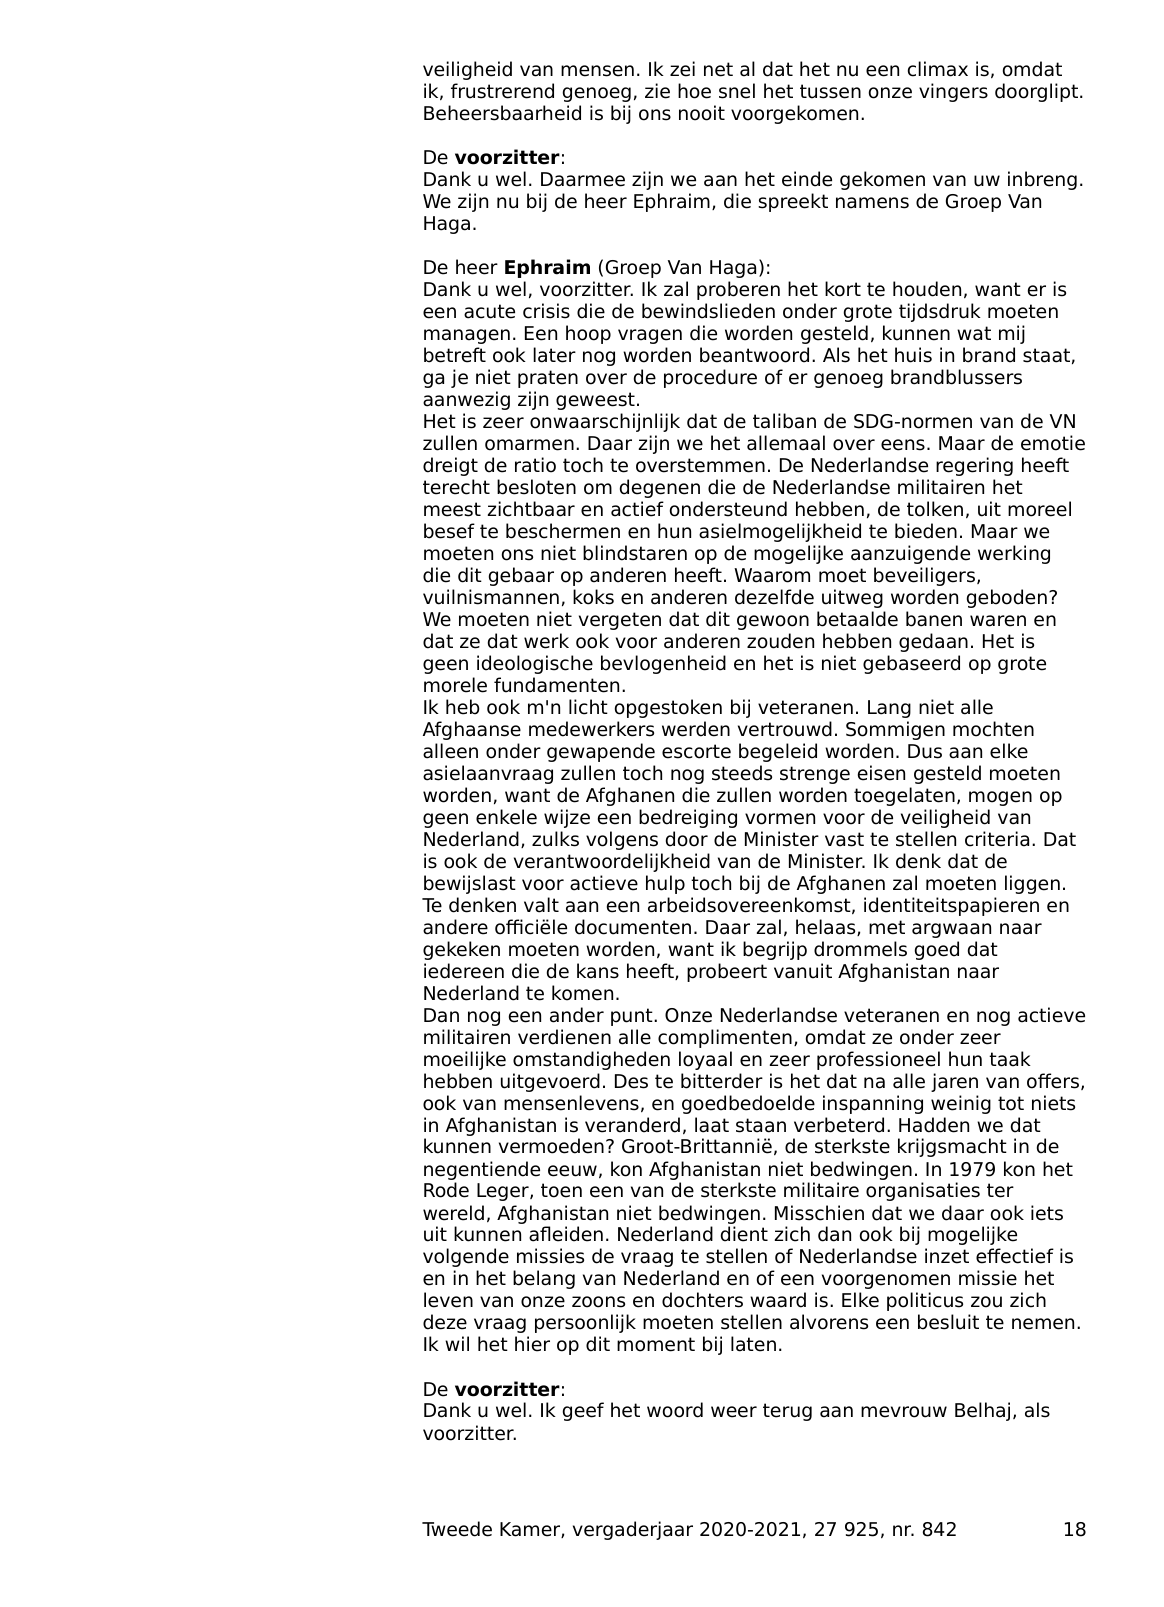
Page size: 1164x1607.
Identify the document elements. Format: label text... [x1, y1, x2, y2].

text Dank u wel, voorzitter. Ik zal proberen het kort te houden, want er is een acute crisis die de bewindslieden onder grote tijdsdruk moeten managen. Een hoop vragen die worden gesteld, kunnen wat mij betreft ook later nog worden beantwoord. Als het huis in brand staat, ga je niet praten over de procedure of er genoeg brandblussers aanwezig zijn geweest. [422, 279, 1087, 411]
text Het is zeer onwaarschijnlijk dat de taliban de SDG-normen van de VN zullen omarmen. Daar zijn we het allemaal over eens. Maar de emotie dreigt de ratio toch te overstemmen. De Nederlandse regering heeft terecht besloten om degenen die de Nederlandse militairen het meest zichtbaar en actief ondersteund hebben, de tolken, uit moreel besef te beschermen en hun asielmogelijkheid te bieden. Maar we moeten ons niet blindstaren op de mogelijke aanzuigende werking die dit gebaar op anderen heeft. Waarom moet beveiligers, vuilnismannen, koks en anderen dezelfde uitweg worden geboden? We moeten niet vergeten dat dit gewoon betaalde banen waren en dat ze dat werk ook voor anderen zouden hebben gedaan. Het is geen ideologische bevlogenheid en het is niet gebaseerd op grote morele fundamenten. [422, 411, 1087, 697]
text veiligheid van mensen. Ik zei net al dat het nu een climax is, omdat ik, frustrerend genoeg, zie hoe snel het tussen onze vingers doorglipt. Beheersbaarheid is bij ons nooit voorgekomen. [422, 59, 1087, 125]
text Dan nog een ander punt. Onze Nederlandse veteranen en nog actieve militairen verdienen alle complimenten, omdat ze onder zeer moeilijke omstandigheden loyaal en zeer professioneel hun taak hebben uitgevoerd. Des te bitterder is het dat na alle jaren van offers, ook van mensenlevens, en goedbedoelde inspanning weinig tot niets in Afghanistan is veranderd, laat staan verbeterd. Hadden we dat kunnen vermoeden? Groot-Brittannië, de sterkste krijgsmacht in de negentiende eeuw, kon Afghanistan niet bedwingen. In 1979 kon het Rode Leger, toen een van de sterkste militaire organisaties ter wereld, Afghanistan niet bedwingen. Misschien dat we daar ook iets uit kunnen afleiden. Nederland dient zich dan ook bij mogelijke volgende missies de vraag te stellen of Nederlandse inzet effectief is en in het belang van Nederland en of een voorgenomen missie het leven van onze zoons en dochters waard is. Elke politicus zou zich deze vraag persoonlijk moeten stellen alvorens een besluit te nemen. [422, 1004, 1087, 1334]
text De voorzitter: [422, 147, 1087, 169]
text De voorzitter: [422, 1378, 1087, 1400]
text Ik heb ook m'n licht opgestoken bij veteranen. Lang niet alle Afghaanse medewerkers werden vertrouwd. Sommigen mochten alleen onder gewapende escorte begeleid worden. Dus aan elke asielaanvraag zullen toch nog steeds strenge eisen gesteld moeten worden, want de Afghanen die zullen worden toegelaten, mogen op geen enkele wijze een bedreiging vormen voor de veiligheid van Nederland, zulks volgens door de Minister vast te stellen criteria. Dat is ook de verantwoordelijkheid van de Minister. Ik denk dat de bewijslast voor actieve hulp toch bij de Afghanen zal moeten liggen. Te denken valt aan een arbeidsovereenkomst, identiteitspapieren en andere officiële documenten. Daar zal, helaas, met argwaan naar gekeken moeten worden, want ik begrijp drommels goed dat iedereen die de kans heeft, probeert vanuit Afghanistan naar Nederland te komen. [422, 697, 1087, 1004]
text Dank u wel. Ik geef het woord weer terug aan mevrouw Belhaj, als voorzitter. [422, 1400, 1087, 1444]
text Ik wil het hier op dit moment bij laten. [422, 1334, 1087, 1356]
text Dank u wel. Daarmee zijn we aan het einde gekomen van uw inbreng. We zijn nu bij de heer Ephraim, die spreekt namens de Groep Van Haga. [422, 169, 1087, 235]
text De heer Ephraim (Groep Van Haga): [422, 257, 1087, 279]
